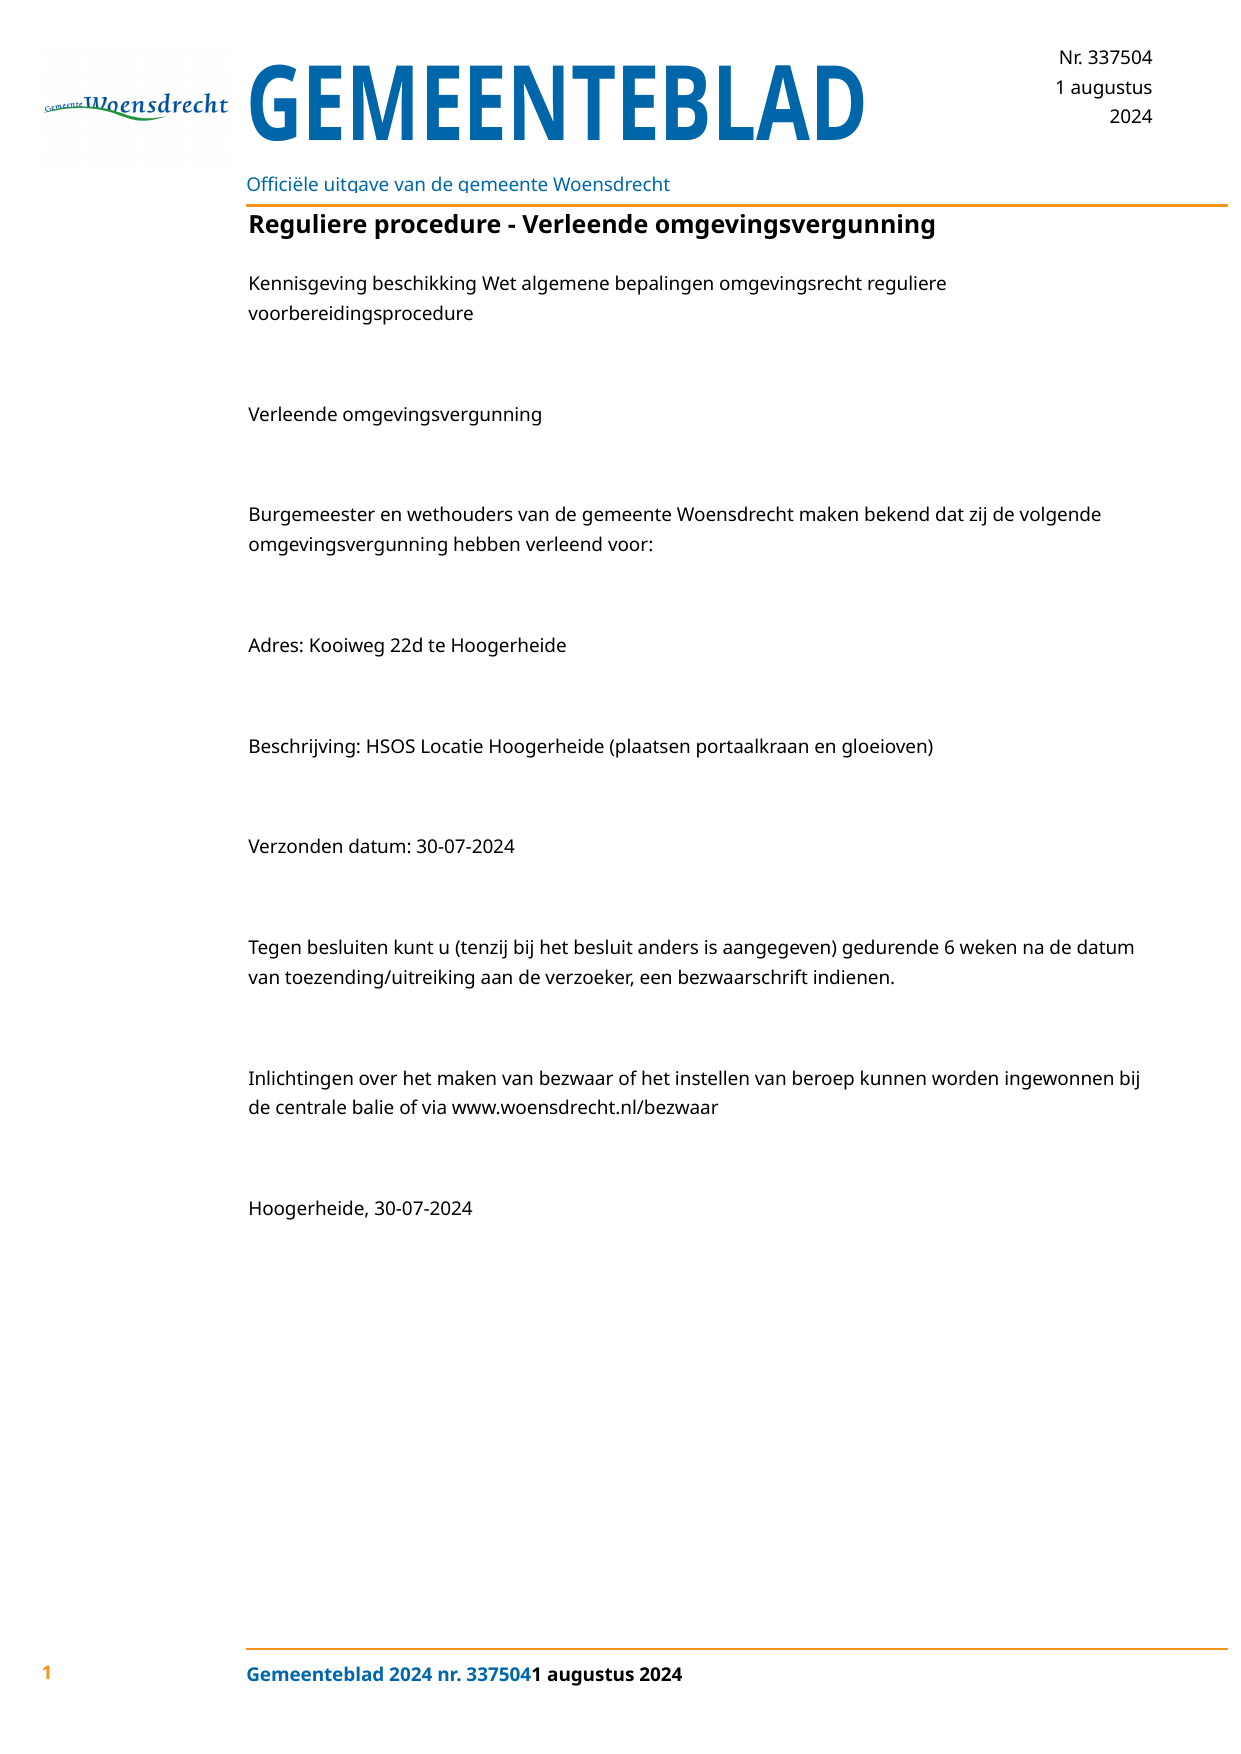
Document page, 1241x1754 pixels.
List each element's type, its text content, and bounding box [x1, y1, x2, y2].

text Burgemeester en wethouders van de gemeente Woensdrecht maken bekend dat zij de volgende omgevingsvergunning hebben verleend voor: [248, 502, 1152, 557]
text Verleende omgevingsvergunning [248, 401, 1152, 426]
text Hoogerheide, 30-07-2024 [248, 1195, 1152, 1221]
text Tegen besluiten kunt u (tenzij bij het besluit anders is aangegeven) gedurende 6 weken na de datum van toezending/uitreiking aan de verzoeker, een bezwaarschrift indienen. [248, 934, 1152, 990]
text Reguliere procedure - Verleende omgevingsvergunning [248, 207, 1152, 241]
text Kennisgeving beschikking Wet algemene bepalingen omgevingsrecht reguliere voorbereidingsprocedure [248, 270, 1152, 326]
text Adres: Kooiweg 22d te Hoogerheide [248, 632, 1152, 658]
text Beschrijving: HSOS Locatie Hoogerheide (plaatsen portaalkraan en gloeioven) [248, 733, 1152, 758]
text Verzonden datum: 30-07-2024 [248, 834, 1152, 859]
text Inlichtingen over het maken van bezwaar of het instellen van beroep kunnen worden ingewonnen bij de centrale balie of via www.woensdrecht.nl/bezwaar [248, 1065, 1152, 1120]
picture [41, 47, 231, 172]
